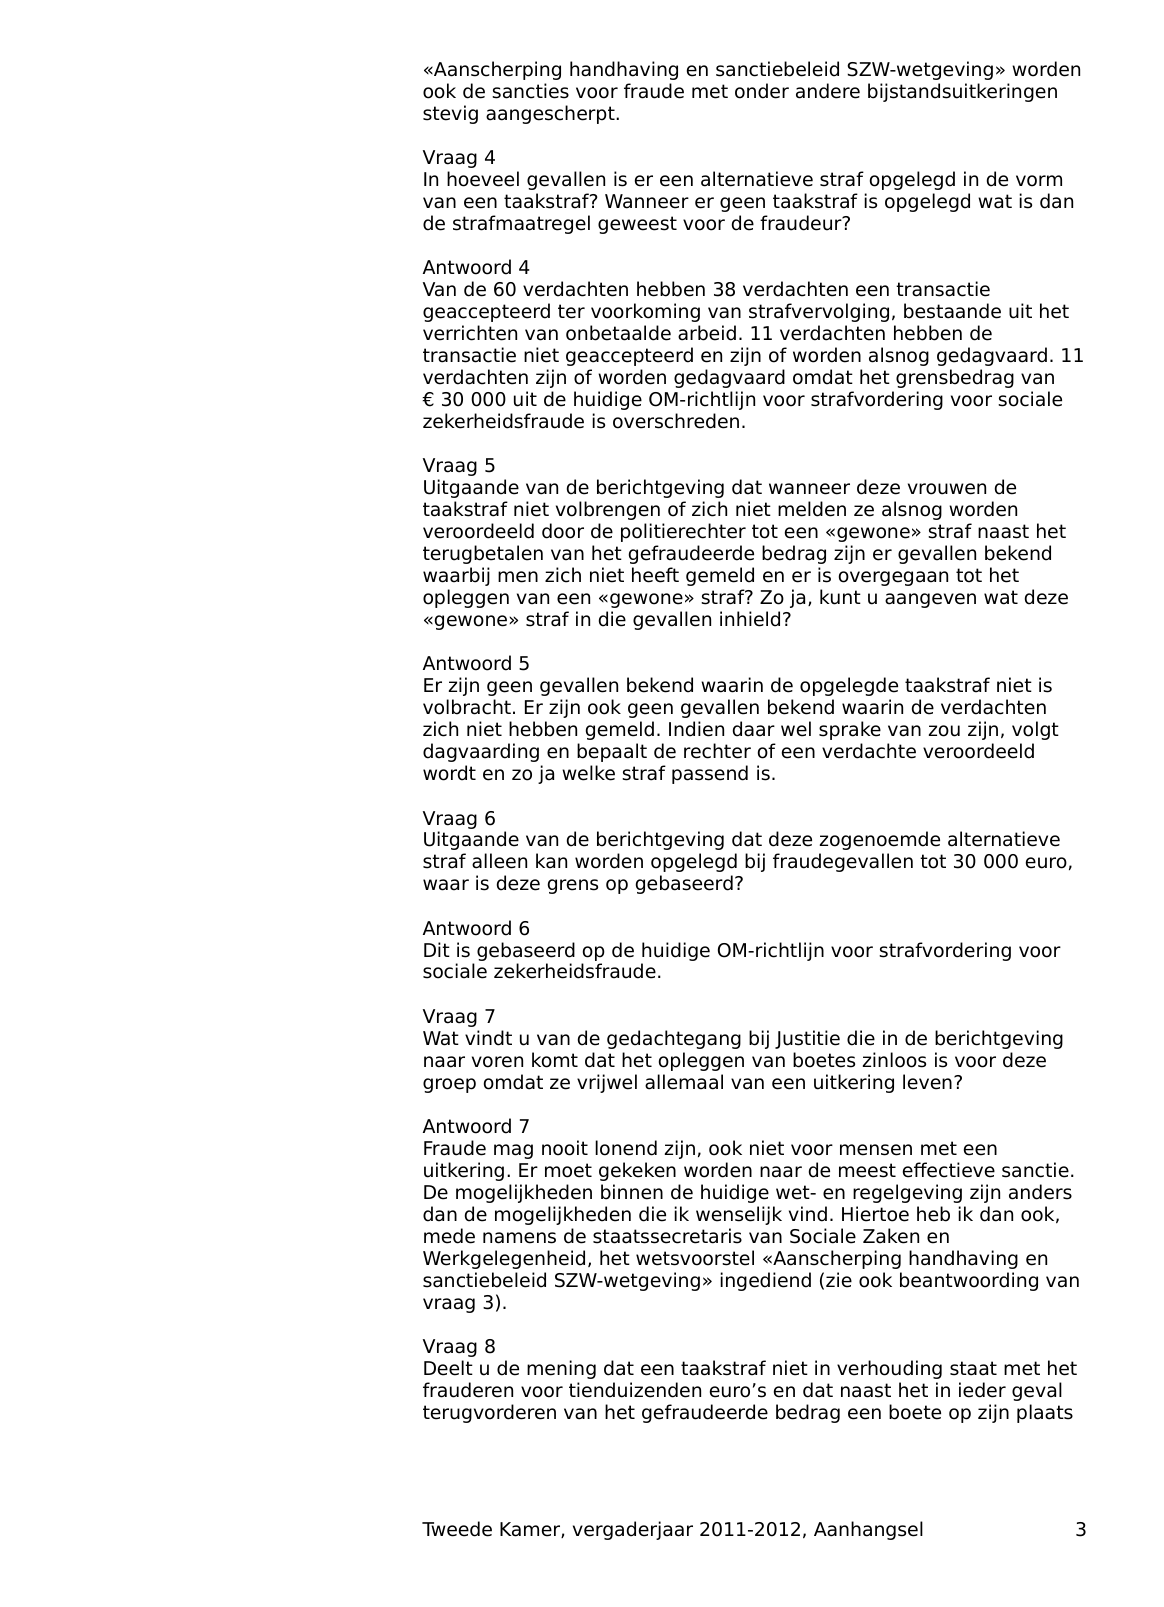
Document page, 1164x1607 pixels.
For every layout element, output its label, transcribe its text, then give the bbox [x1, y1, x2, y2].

text Er zijn geen gevallen bekend waarin de opgelegde taakstraf niet is volbracht. Er zijn ook geen gevallen bekend waarin de verdachten zich niet hebben gemeld. Indien daar wel sprake van zou zijn, volgt dagvaarding en bepaalt de rechter of een verdachte veroordeeld wordt en zo ja welke straf passend is. [422, 675, 1087, 785]
text Van de 60 verdachten hebben 38 verdachten een transactie geaccepteerd ter voorkoming van strafvervolging, bestaande uit het verrichten van onbetaalde arbeid. 11 verdachten hebben de transactie niet geaccepteerd en zijn of worden alsnog gedagvaard. 11 verdachten zijn of worden gedagvaard omdat het grensbedrag van € 30 000 uit de huidige OM-richtlijn voor strafvordering voor sociale zekerheidsfraude is overschreden. [422, 279, 1087, 433]
text Fraude mag nooit lonend zijn, ook niet voor mensen met een uitkering. Er moet gekeken worden naar de meest effectieve sanctie. De mogelijkheden binnen de huidige wet- en regelgeving zijn anders dan de mogelijkheden die ik wenselijk vind. Hiertoe heb ik dan ook, mede namens de staatssecretaris van Sociale Zaken en Werkgelegenheid, het wetsvoorstel «Aanscherping handhaving en sanctiebeleid SZW-wetgeving» ingediend (zie ook beantwoording van vraag 3). [422, 1138, 1087, 1313]
text Wat vindt u van de gedachtegang bij Justitie die in de berichtgeving naar voren komt dat het opleggen van boetes zinloos is voor deze groep omdat ze vrijwel allemaal van een uitkering leven? [422, 1028, 1087, 1093]
text «Aanscherping handhaving en sanctiebeleid SZW-wetgeving» worden ook de sancties voor fraude met onder andere bijstandsuitkeringen stevig aangescherpt. [422, 59, 1087, 125]
text Uitgaande van de berichtgeving dat wanneer deze vrouwen de taakstraf niet volbrengen of zich niet melden ze alsnog worden veroordeeld door de politierechter tot een «gewone» straf naast het terugbetalen van het gefraudeerde bedrag zijn er gevallen bekend waarbij men zich niet heeft gemeld en er is overgegaan tot het opleggen van een «gewone» straf? Zo ja, kunt u aangeven wat deze «gewone» straf in die gevallen inhield? [422, 477, 1087, 631]
text Vraag 7 [422, 1006, 1087, 1028]
text Vraag 6 [422, 807, 1087, 829]
text Antwoord 7 [422, 1116, 1087, 1138]
text Vraag 8 [422, 1336, 1087, 1358]
text Uitgaande van de berichtgeving dat deze zogenoemde alternatieve straf alleen kan worden opgelegd bij fraudegevallen tot 30 000 euro, waar is deze grens op gebaseerd? [422, 829, 1087, 895]
text Antwoord 4 [422, 257, 1087, 279]
text Antwoord 5 [422, 653, 1087, 675]
text Dit is gebaseerd op de huidige OM-richtlijn voor strafvordering voor sociale zekerheidsfraude. [422, 939, 1087, 983]
text Vraag 5 [422, 455, 1087, 477]
text In hoeveel gevallen is er een alternatieve straf opgelegd in de vorm van een taakstraf? Wanneer er geen taakstraf is opgelegd wat is dan de strafmaatregel geweest voor de fraudeur? [422, 169, 1087, 235]
text Antwoord 6 [422, 917, 1087, 939]
text Vraag 4 [422, 147, 1087, 169]
text Deelt u de mening dat een taakstraf niet in verhouding staat met het frauderen voor tienduizenden euro’s en dat naast het in ieder geval terugvorderen van het gefraudeerde bedrag een boete op zijn plaats [422, 1358, 1087, 1424]
